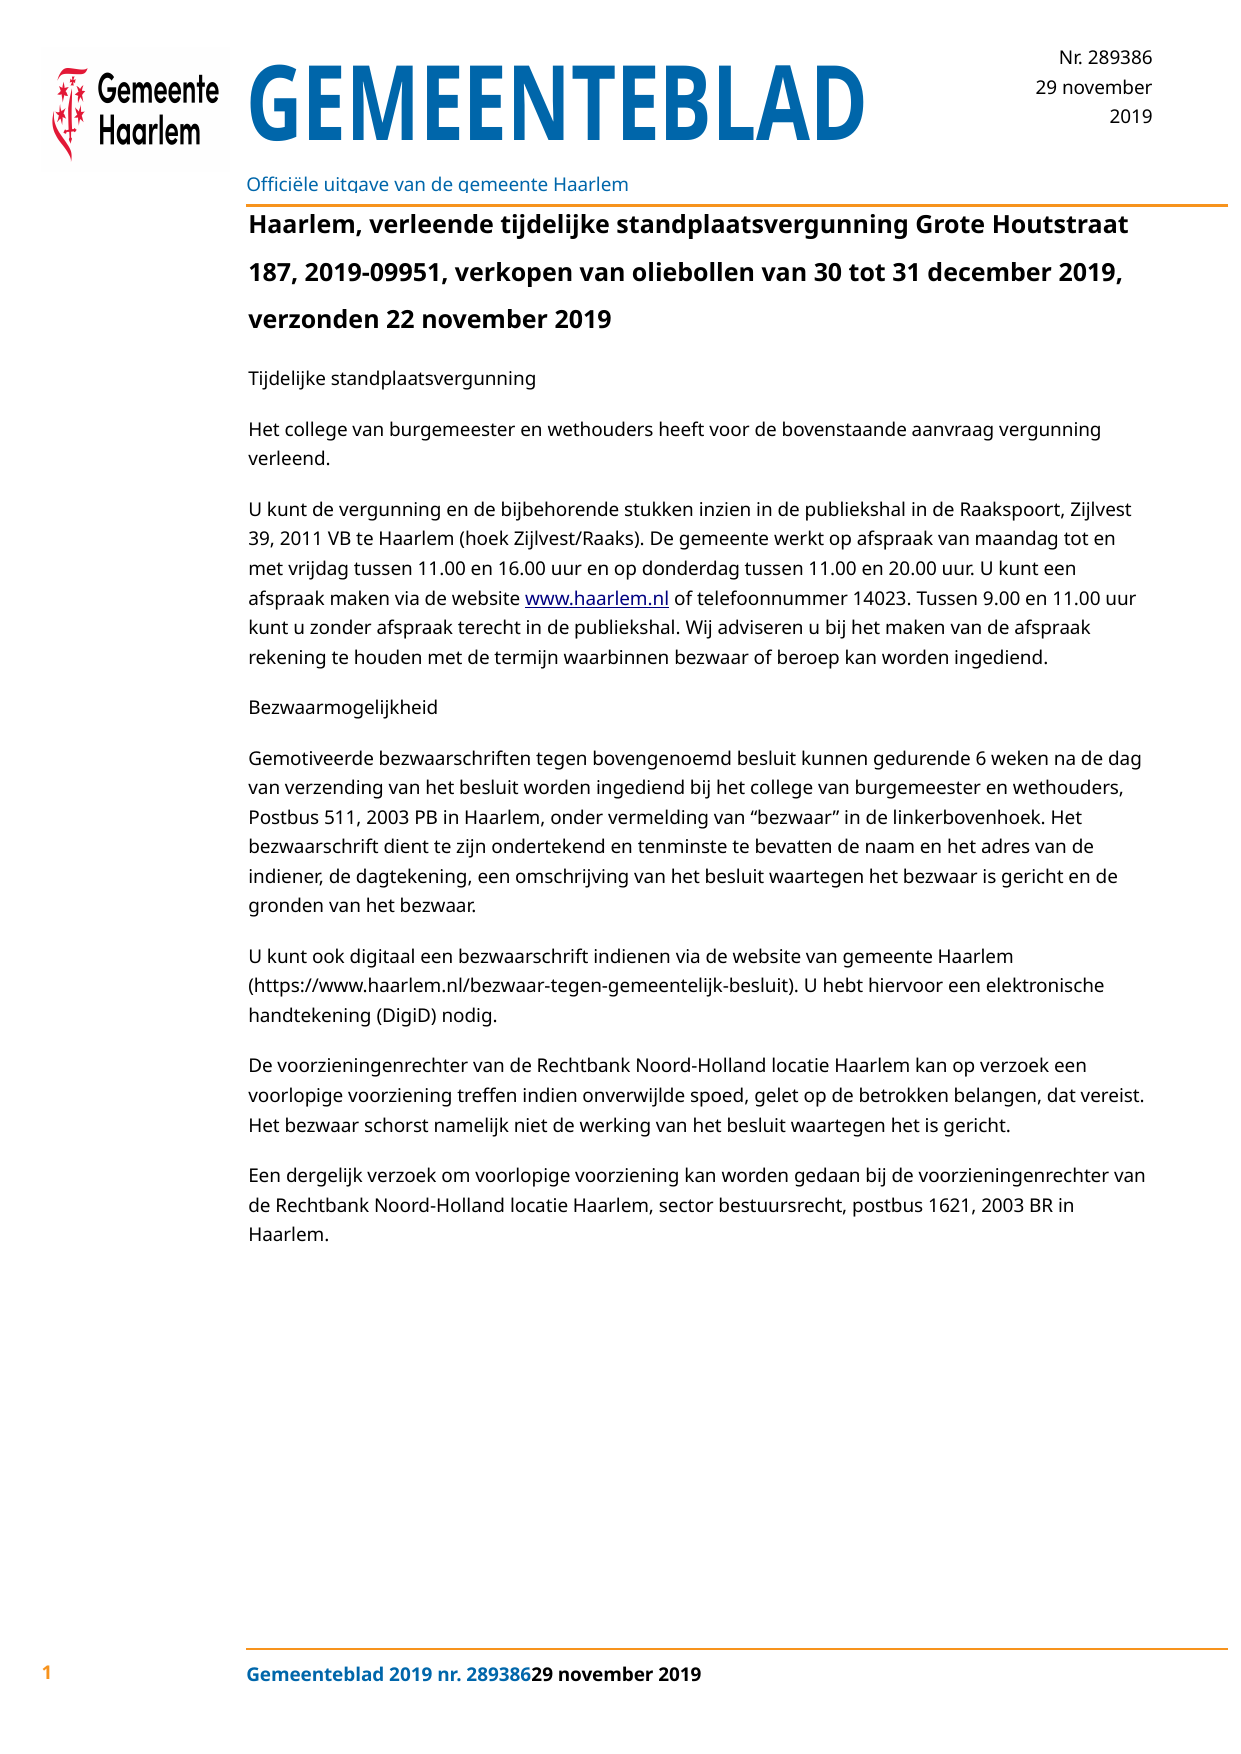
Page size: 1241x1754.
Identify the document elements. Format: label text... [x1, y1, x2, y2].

text Gemotiveerde bezwaarschriften tegen bovengenoemd besluit kunnen gedurende 6 weken na de dag van verzending van het besluit worden ingediend bij het college van burgemeester en wethouders, Postbus 511, 2003 PB in Haarlem, onder vermelding van “bezwaar” in de linkerbovenhoek. Het bezwaarschrift dient te zijn ondertekend en tenminste te bevatten de naam en het adres van de indiener, de dagtekening, een omschrijving van het besluit waartegen het bezwaar is gericht en de gronden van het bezwaar. [248, 745, 1152, 918]
text Bezwaarmogelijkheid [248, 694, 1152, 720]
text De voorzieningenrechter van de Rechtbank Noord-Holland locatie Haarlem kan op verzoek een voorlopige voorziening treffen indien onverwijlde spoed, gelet op de betrokken belangen, dat vereist. Het bezwaar schorst namelijk niet de werking van het besluit waartegen het is gericht. [248, 1053, 1152, 1137]
text Een dergelijk verzoek om voorlopige voorziening kan worden gedaan bij de voorzieningenrechter van de Rechtbank Noord-Holland locatie Haarlem, sector bestuursrecht, postbus 1621, 2003 BR in Haarlem. [248, 1162, 1152, 1247]
text Het college van burgemeester en wethouders heeft voor de bovenstaande aanvraag vergunning verleend. [248, 416, 1152, 471]
text U kunt de vergunning en de bijbehorende stukken inzien in de publiekshal in de Raakspoort, Zijlvest 39, 2011 VB te Haarlem (hoek Zijlvest/Raaks). De gemeente werkt op afspraak van maandag tot en met vrijdag tussen 11.00 en 16.00 uur en op donderdag tussen 11.00 en 20.00 uur. U kunt een afspraak maken via de website www.haarlem.nl of telefoonnummer 14023. Tussen 9.00 en 11.00 uur kunt u zonder afspraak terecht in de publiekshal. Wij adviseren u bij het maken van de afspraak rekening te houden met de termijn waarbinnen bezwaar of beroep kan worden ingediend. [248, 496, 1152, 669]
picture [41, 47, 231, 172]
text Haarlem, verleende tijdelijke standplaatsvergunning Grote Houtstraat 187, 2019-09951, verkopen van oliebollen van 30 tot 31 december 2019, verzonden 22 november 2019 [248, 207, 1152, 336]
text U kunt ook digitaal een bezwaarschrift indienen via de website van gemeente Haarlem (https://www.haarlem.nl/bezwaar-tegen-gemeentelijk-besluit). U hebt hiervoor een elektronische handtekening (DigiD) nodig. [248, 943, 1152, 1028]
text Tijdelijke standplaatsvergunning [248, 366, 1152, 391]
